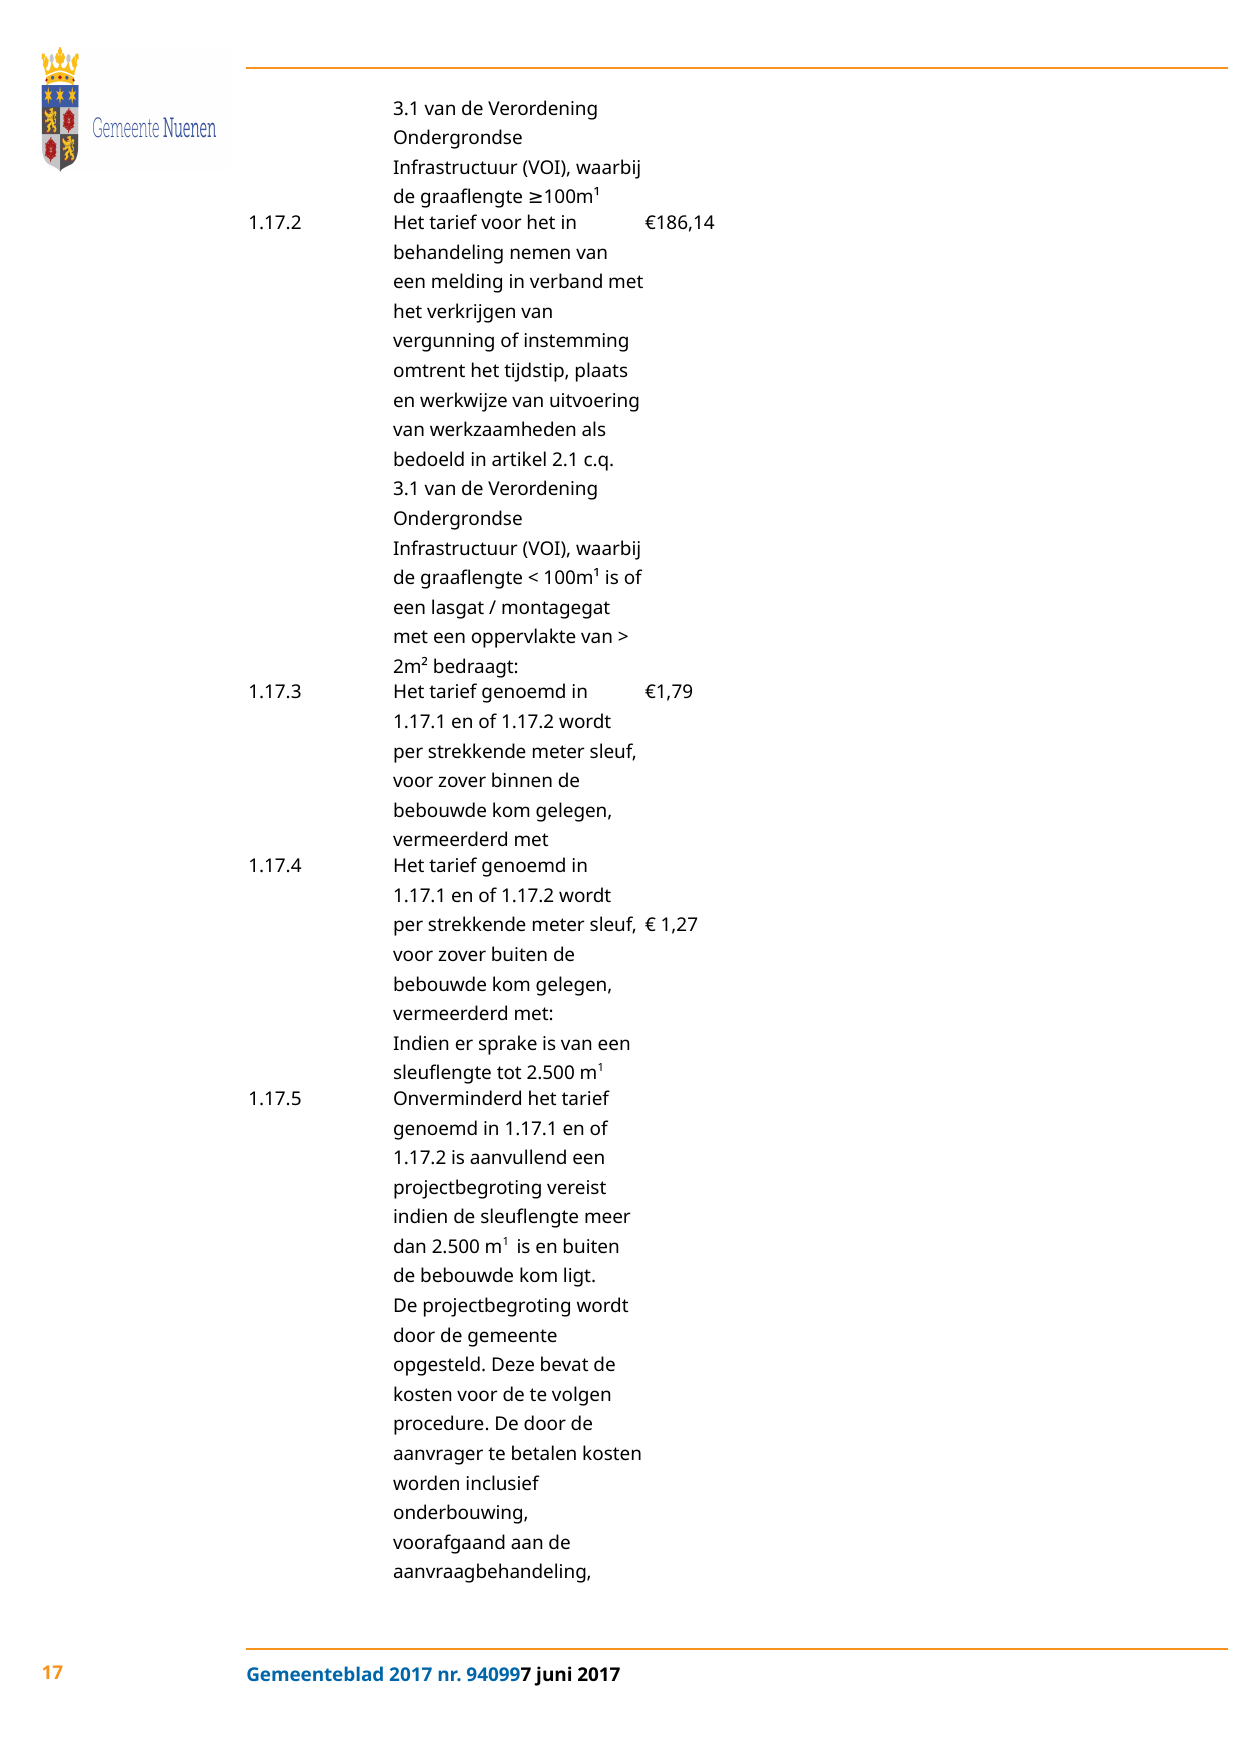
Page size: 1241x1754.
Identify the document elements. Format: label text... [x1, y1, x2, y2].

table_cell Het tarief voor het in behandeling nemen van een melding in verband met het verkrijgen van vergunning of instemming omtrent het tijdstip, plaats en werkwijze van uitvoering van werkzaamheden als bedoeld in artikel 2.1 c.q. 3.1 van de Verordening Ondergrondse Infrastructuur (VOI), waarbij de graaflengte < 100m¹ is of een lasgat / montagegat met een oppervlakte van > 2m² bedraagt: [393, 209, 645, 679]
table_cell [1007, 209, 1079, 679]
table_cell [862, 95, 1007, 209]
table_cell Onverminderd het tarief genoemd in 1.17.1 en of 1.17.2 is aanvullend een projectbegroting vereist indien de sleuflengte meer dan 2.500 m1 is en buiten de bebouwde kom ligt. De projectbegroting wordt door de gemeente opgesteld. Deze bevat de kosten voor de te volgen procedure. De door de aanvrager te betalen kosten worden inclusief onderbouwing, voorafgaand aan de aanvraagbehandeling, [393, 1085, 645, 1584]
table_cell €1,79 [645, 679, 862, 852]
table_cell [1007, 679, 1079, 852]
table_cell Het tarief genoemd in 1.17.1 en of 1.17.2 wordt per strekkende meter sleuf, voor zover buiten de bebouwde kom gelegen, vermeerderd met: Indien er sprake is van een sleuflengte tot 2.500 m1 [393, 853, 645, 1085]
table_cell [862, 1085, 1007, 1584]
table_cell 1.17.4 [248, 853, 393, 1085]
table_cell [1007, 853, 1079, 1085]
table_cell [1007, 95, 1079, 209]
table_cell [645, 95, 862, 209]
table_cell € 1,27 [645, 853, 862, 1085]
table_cell Het tarief genoemd in 1.17.1 en of 1.17.2 wordt per strekkende meter sleuf, voor zover binnen de bebouwde kom gelegen, vermeerderd met [393, 679, 645, 852]
table_cell [1007, 1085, 1079, 1584]
table_cell [248, 95, 393, 209]
table_cell 1.17.2 [248, 209, 393, 679]
table_cell [862, 853, 1007, 1085]
table_cell [862, 209, 1007, 679]
table_cell €186,14 [645, 209, 862, 679]
table_cell [645, 1085, 862, 1584]
table_cell 1.17.5 [248, 1085, 393, 1584]
table_cell 3.1 van de Verordening Ondergrondse Infrastructuur (VOI), waarbij de graaflengte ≥100m¹ [393, 95, 645, 209]
table_cell 1.17.3 [248, 679, 393, 852]
table_cell [862, 679, 1007, 852]
picture [41, 47, 231, 172]
